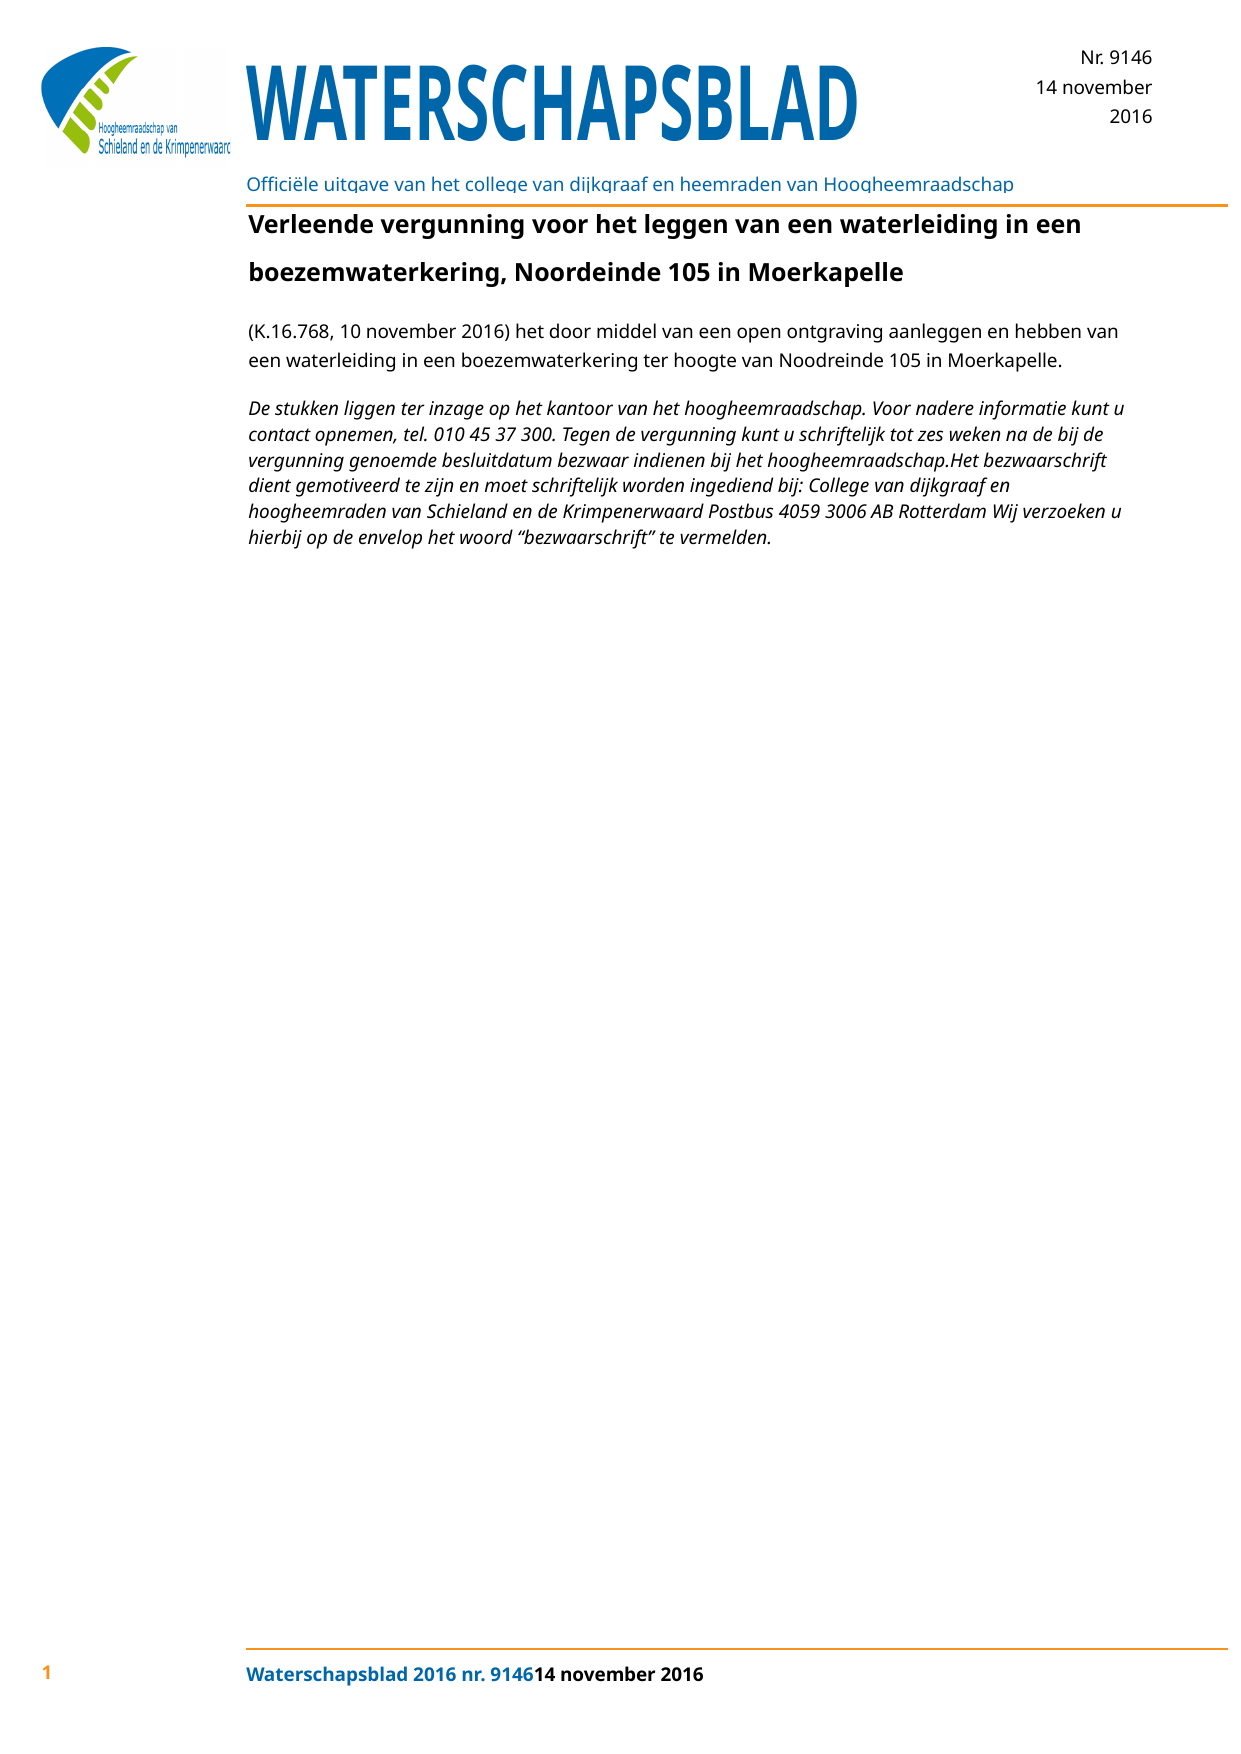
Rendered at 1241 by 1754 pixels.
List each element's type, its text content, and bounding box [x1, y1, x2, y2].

picture [41, 47, 231, 172]
text De stukken liggen ter inzage op het kantoor van het hoogheemraadschap. Voor nadere informatie kunt u contact opnemen, tel. 010 45 37 300. Tegen de vergunning kunt u schriftelijk tot zes weken na de bij de vergunning genoemde besluitdatum bezwaar indienen bij het hoogheemraadschap.Het bezwaarschrift dient gemotiveerd te zijn en moet schriftelijk worden ingediend bij: College van dijkgraaf en hoogheemraden van Schieland en de Krimpenerwaard Postbus 4059 3006 AB Rotterdam Wij verzoeken u hierbij op de envelop het woord “bezwaarschrift” te vermelden. [248, 395, 1152, 550]
text Verleende vergunning voor het leggen van een waterleiding in een boezemwaterkering, Noordeinde 105 in Moerkapelle [248, 207, 1152, 288]
text (K.16.768, 10 november 2016) het door middel van een open ontgraving aanleggen en hebben van een waterleiding in een boezemwaterkering ter hoogte van Noodreinde 105 in Moerkapelle. [248, 318, 1152, 373]
